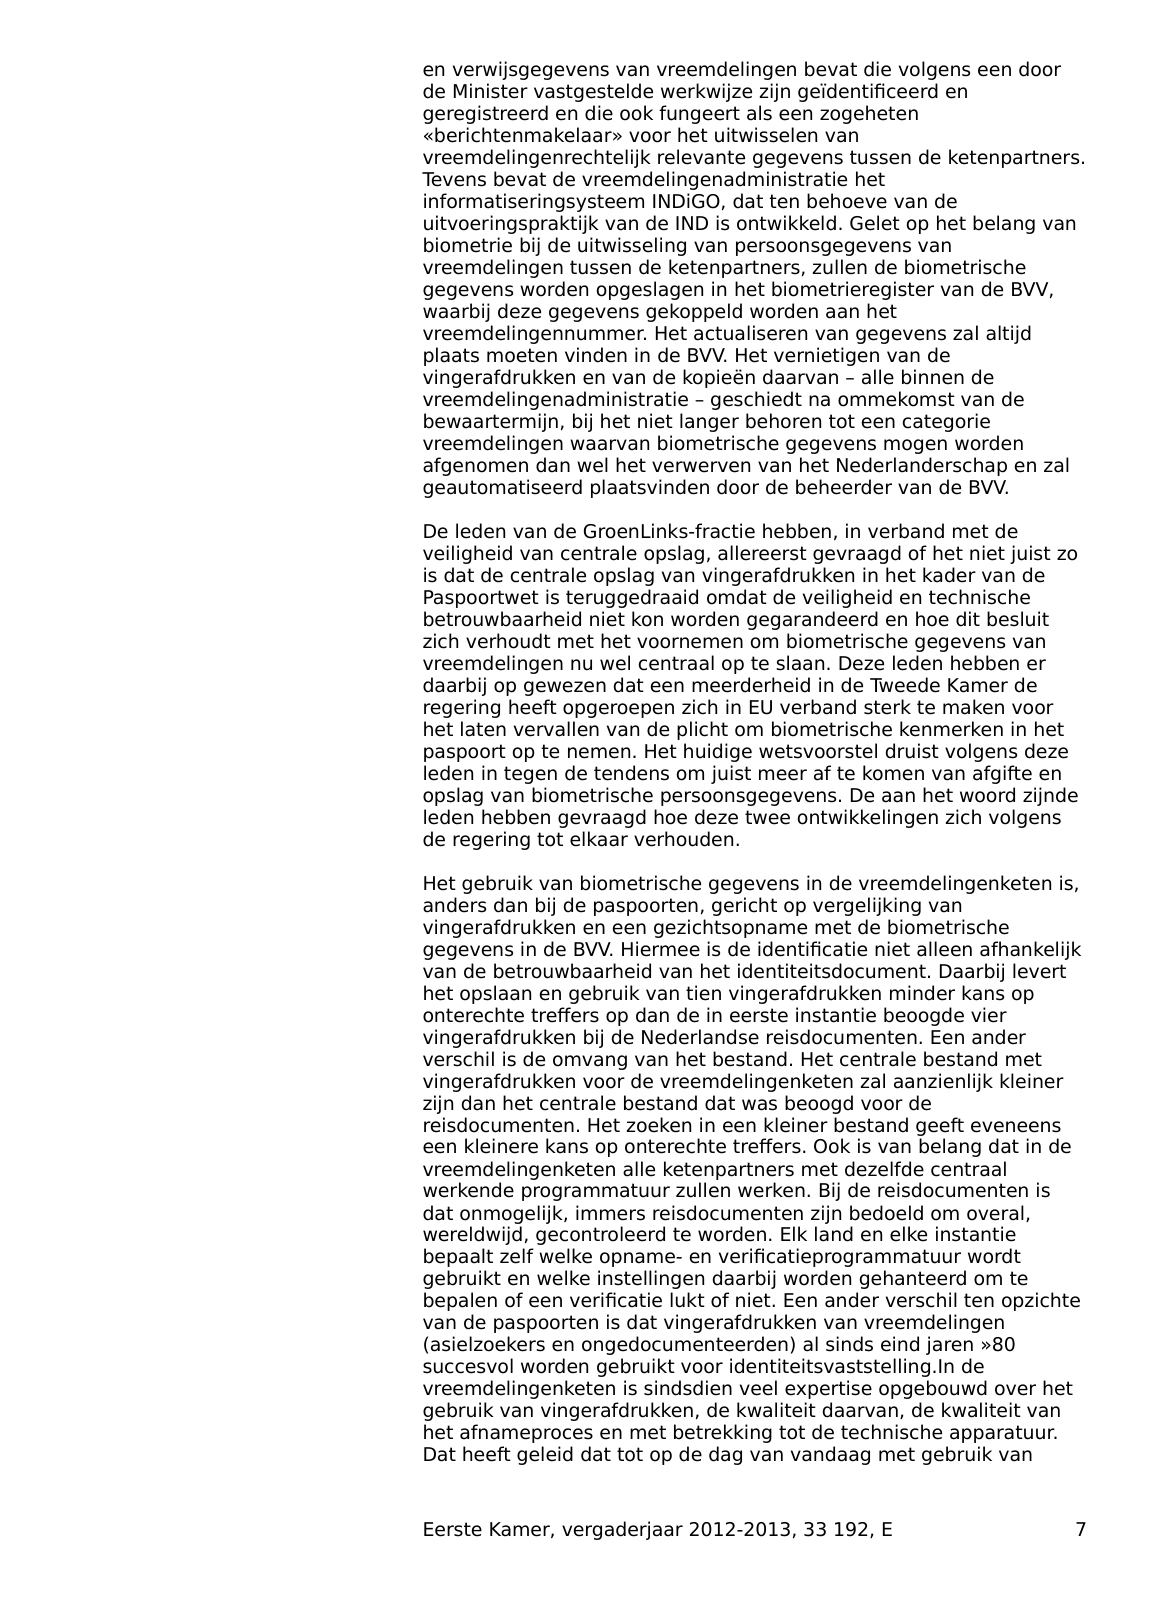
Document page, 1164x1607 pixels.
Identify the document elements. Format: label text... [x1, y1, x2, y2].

text Het gebruik van biometrische gegevens in de vreemdelingenketen is, anders dan bij de paspoorten, gericht op vergelijking van vingerafdrukken en een gezichtsopname met de biometrische gegevens in de BVV. Hiermee is de identificatie niet alleen afhankelijk van de betrouwbaarheid van het identiteitsdocument. Daarbij levert het opslaan en gebruik van tien vingerafdrukken minder kans op onterechte treffers op dan de in eerste instantie beoogde vier vingerafdrukken bij de Nederlandse reisdocumenten. Een ander verschil is de omvang van het bestand. Het centrale bestand met vingerafdrukken voor de vreemdelingenketen zal aanzienlijk kleiner zijn dan het centrale bestand dat was beoogd voor de reisdocumenten. Het zoeken in een kleiner bestand geeft eveneens een kleinere kans op onterechte treffers. Ook is van belang dat in de vreemdelingenketen alle ketenpartners met dezelfde centraal werkende programmatuur zullen werken. Bij de reisdocumenten is dat onmogelijk, immers reisdocumenten zijn bedoeld om overal, wereldwijd, gecontroleerd te worden. Elk land en elke instantie bepaalt zelf welke opname- en verificatieprogrammatuur wordt gebruikt en welke instellingen daarbij worden gehanteerd om te bepalen of een verificatie lukt of niet. Een ander verschil ten opzichte van de paspoorten is dat vingerafdrukken van vreemdelingen (asielzoekers en ongedocumenteerden) al sinds eind jaren »80 succesvol worden gebruikt voor identiteitsvaststelling.In de vreemdelingenketen is sindsdien veel expertise opgebouwd over het gebruik van vingerafdrukken, de kwaliteit daarvan, de kwaliteit van het afnameproces en met betrekking tot de technische apparatuur. Dat heeft geleid dat tot op de dag van vandaag met gebruik van [422, 873, 1087, 1466]
text en verwijsgegevens van vreemdelingen bevat die volgens een door de Minister vastgestelde werkwijze zijn geïdentificeerd en geregistreerd en die ook fungeert als een zogeheten «berichtenmakelaar» voor het uitwisselen van vreemdelingenrechtelijk relevante gegevens tussen de ketenpartners. Tevens bevat de vreemdelingenadministratie het informatiseringsysteem INDiGO, dat ten behoeve van de uitvoeringspraktijk van de IND is ontwikkeld. Gelet op het belang van biometrie bij de uitwisseling van persoonsgegevens van vreemdelingen tussen de ketenpartners, zullen de biometrische gegevens worden opgeslagen in het biometrieregister van de BVV, waarbij deze gegevens gekoppeld worden aan het vreemdelingennummer. Het actualiseren van gegevens zal altijd plaats moeten vinden in de BVV. Het vernietigen van de vingerafdrukken en van de kopieën daarvan – alle binnen de vreemdelingenadministratie – geschiedt na ommekomst van de bewaartermijn, bij het niet langer behoren tot een categorie vreemdelingen waarvan biometrische gegevens mogen worden afgenomen dan wel het verwerven van het Nederlanderschap en zal geautomatiseerd plaatsvinden door de beheerder van de BVV. [422, 59, 1087, 499]
text De leden van de GroenLinks-fractie hebben, in verband met de veiligheid van centrale opslag, allereerst gevraagd of het niet juist zo is dat de centrale opslag van vingerafdrukken in het kader van de Paspoortwet is teruggedraaid omdat de veiligheid en technische betrouwbaarheid niet kon worden gegarandeerd en hoe dit besluit zich verhoudt met het voornemen om biometrische gegevens van vreemdelingen nu wel centraal op te slaan. Deze leden hebben er daarbij op gewezen dat een meerderheid in de Tweede Kamer de regering heeft opgeroepen zich in EU verband sterk te maken voor het laten vervallen van de plicht om biometrische kenmerken in het paspoort op te nemen. Het huidige wetsvoorstel druist volgens deze leden in tegen de tendens om juist meer af te komen van afgifte en opslag van biometrische persoonsgegevens. De aan het woord zijnde leden hebben gevraagd hoe deze twee ontwikkelingen zich volgens de regering tot elkaar verhouden. [422, 521, 1087, 851]
